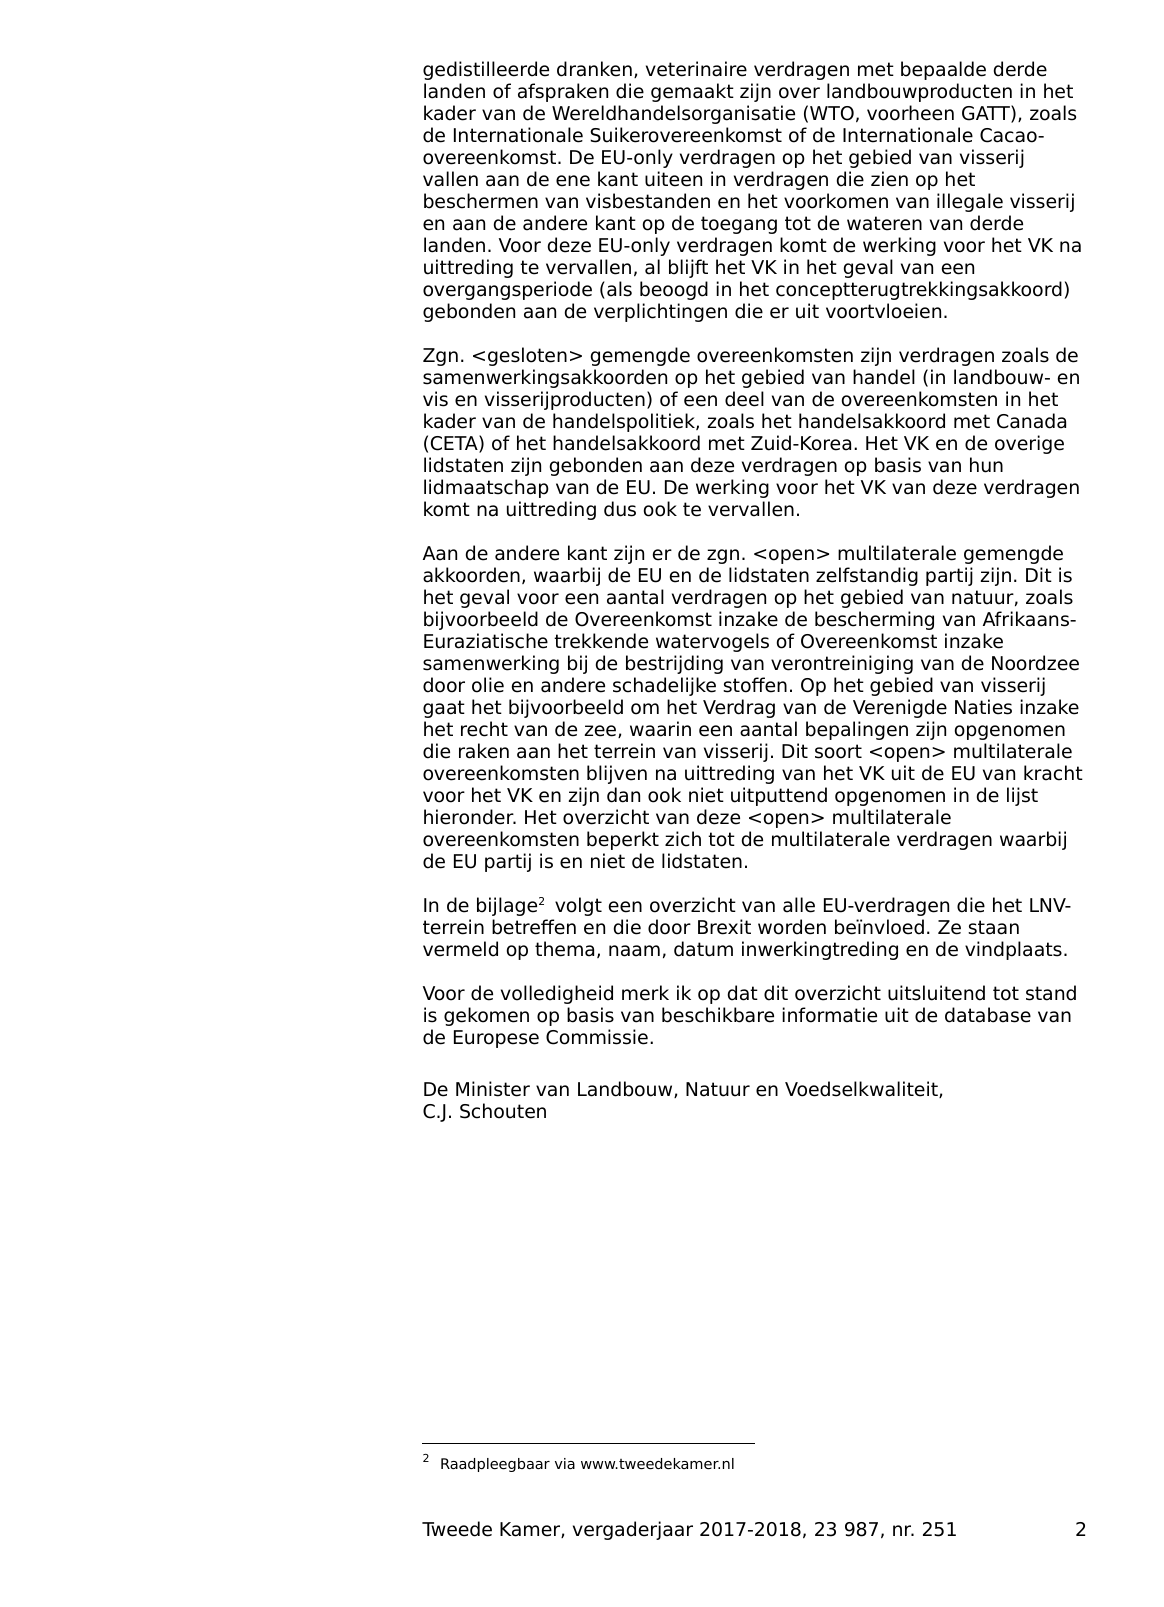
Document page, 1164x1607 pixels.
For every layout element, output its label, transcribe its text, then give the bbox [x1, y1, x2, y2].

text Aan de andere kant zijn er de zgn. <open> multilaterale gemengde akkoorden, waarbij de EU en de lidstaten zelfstandig partij zijn. Dit is het geval voor een aantal verdragen op het gebied van natuur, zoals bijvoorbeeld de Overeenkomst inzake de bescherming van Afrikaans-Euraziatische trekkende watervogels of Overeenkomst inzake samenwerking bij de bestrijding van verontreiniging van de Noordzee door olie en andere schadelijke stoffen. Op het gebied van visserij gaat het bijvoorbeeld om het Verdrag van de Verenigde Naties inzake het recht van de zee, waarin een aantal bepalingen zijn opgenomen die raken aan het terrein van visserij. Dit soort <open> multilaterale overeenkomsten blijven na uittreding van het VK uit de EU van kracht voor het VK en zijn dan ook niet uitputtend opgenomen in de lijst hieronder. Het overzicht van deze <open> multilaterale overeenkomsten beperkt zich tot de multilaterale verdragen waarbij de EU partij is en niet de lidstaten. [422, 543, 1087, 873]
text Zgn. <gesloten> gemengde overeenkomsten zijn verdragen zoals de samenwerkingsakkoorden op het gebied van handel (in landbouw- en vis en visserijproducten) of een deel van de overeenkomsten in het kader van de handelspolitiek, zoals het handelsakkoord met Canada (CETA) of het handelsakkoord met Zuid-Korea. Het VK en de overige lidstaten zijn gebonden aan deze verdragen op basis van hun lidmaatschap van de EU. De werking voor het VK van deze verdragen komt na uittreding dus ook te vervallen. [422, 345, 1087, 521]
text Raadpleegbaar via www.tweedekamer.nl [422, 1452, 1087, 1474]
text De Minister van Landbouw, Natuur en Voedselkwaliteit, C.J. Schouten [422, 1079, 1087, 1123]
text gedistilleerde dranken, veterinaire verdragen met bepaalde derde landen of afspraken die gemaakt zijn over landbouwproducten in het kader van de Wereldhandelsorganisatie (WTO, voorheen GATT), zoals de Internationale Suikerovereenkomst of de Internationale Cacao-overeenkomst. De EU-only verdragen op het gebied van visserij vallen aan de ene kant uiteen in verdragen die zien op het beschermen van visbestanden en het voorkomen van illegale visserij en aan de andere kant op de toegang tot de wateren van derde landen. Voor deze EU-only verdragen komt de werking voor het VK na uittreding te vervallen, al blijft het VK in het geval van een overgangsperiode (als beoogd in het conceptterugtrekkingsakkoord) gebonden aan de verplichtingen die er uit voortvloeien. [422, 59, 1087, 323]
text In de bijlage volgt een overzicht van alle EU-verdragen die het LNV-terrein betreffen en die door Brexit worden beïnvloed. Ze staan vermeld op thema, naam, datum inwerkingtreding en de vindplaats. [422, 895, 1087, 961]
text Voor de volledigheid merk ik op dat dit overzicht uitsluitend tot stand is gekomen op basis van beschikbare informatie uit de database van de Europese Commissie. [422, 983, 1087, 1049]
